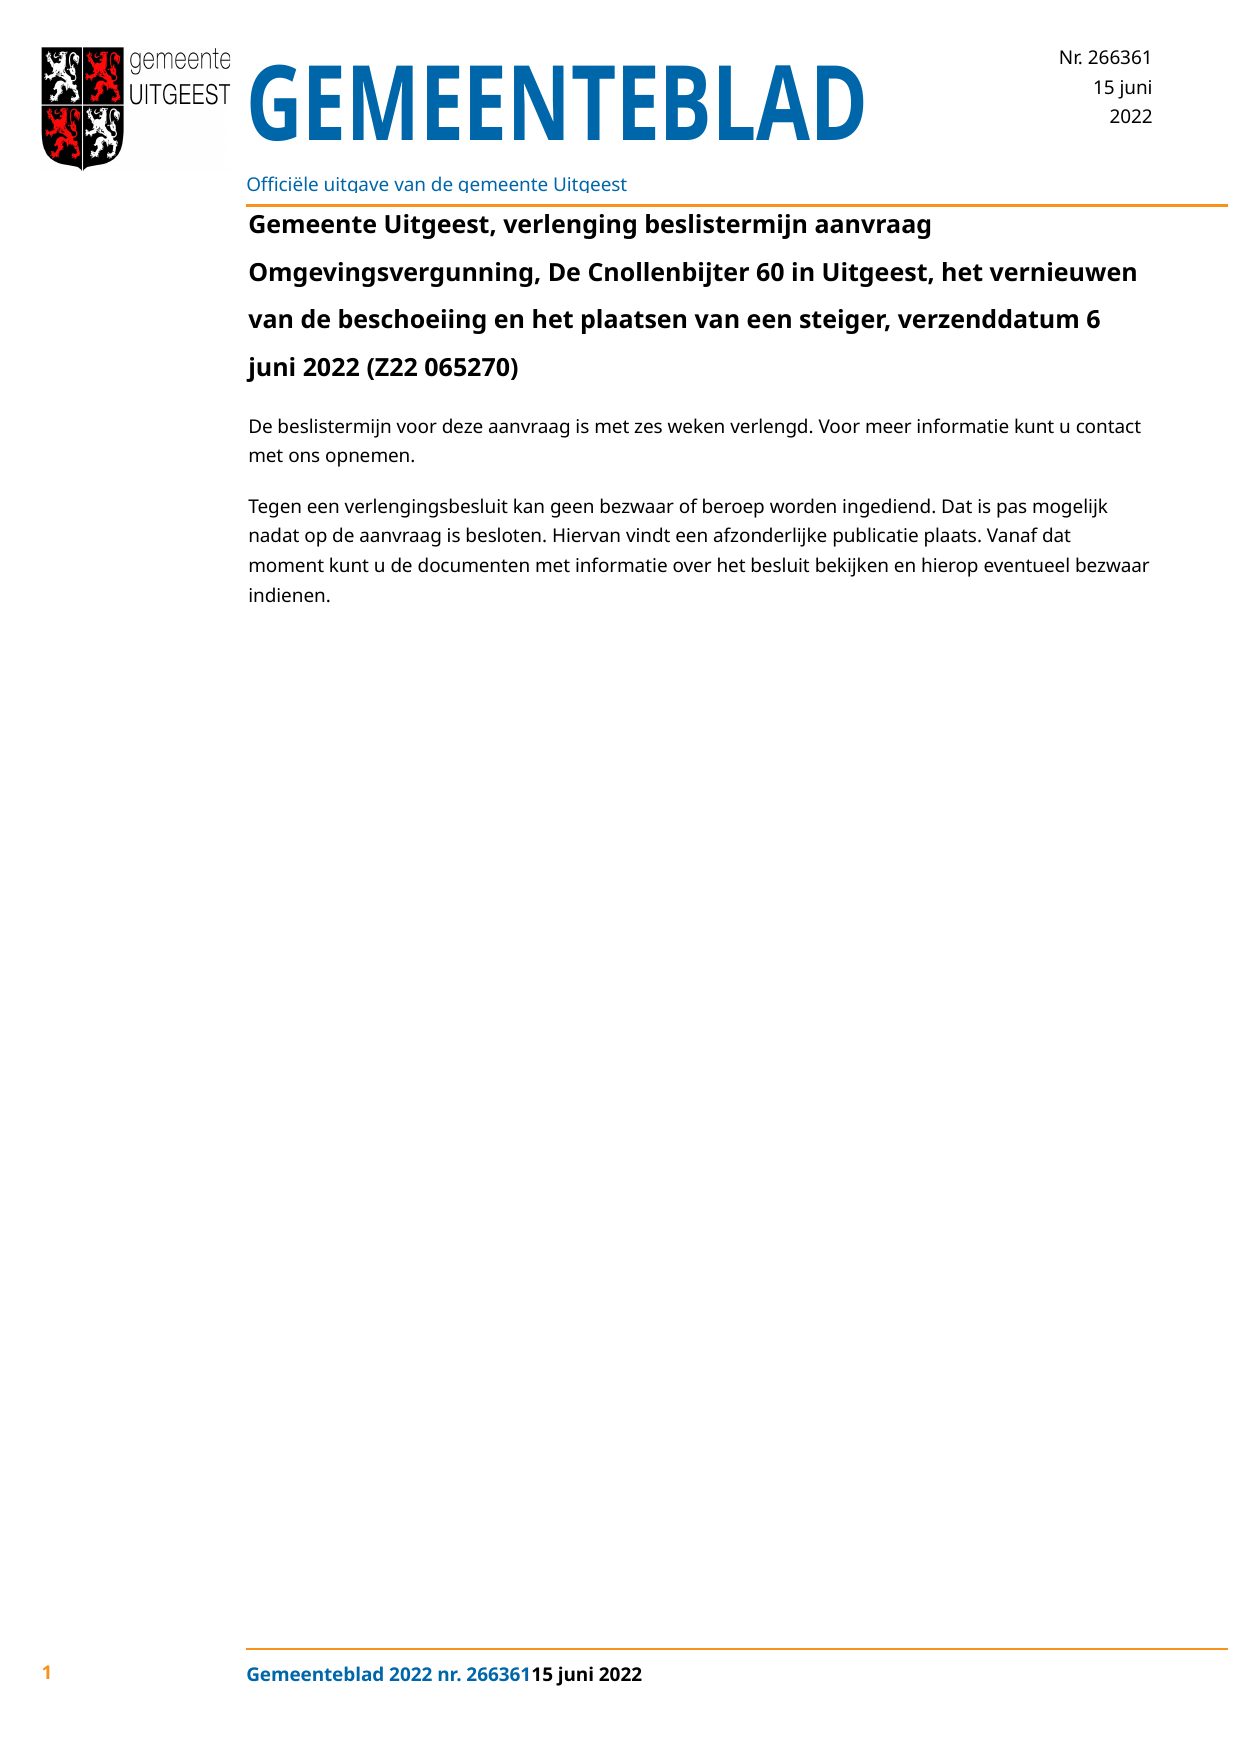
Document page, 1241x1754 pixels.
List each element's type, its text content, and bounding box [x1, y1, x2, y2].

text De beslistermijn voor deze aanvraag is met zes weken verlengd. Voor meer informatie kunt u contact met ons opnemen. [248, 413, 1152, 468]
text Tegen een verlengingsbesluit kan geen bezwaar of beroep worden ingediend. Dat is pas mogelijk nadat op de aanvraag is besloten. Hiervan vindt een afzonderlijke publicatie plaats. Vanaf dat moment kunt u de documenten met informatie over het besluit bekijken en hierop eventueel bezwaar indienen. [248, 493, 1152, 608]
picture [41, 47, 231, 172]
text Gemeente Uitgeest, verlenging beslistermijn aanvraag Omgevingsvergunning, De Cnollenbijter 60 in Uitgeest, het vernieuwen van de beschoeiing en het plaatsen van een steiger, verzenddatum 6 juni 2022 (Z22 065270) [248, 207, 1152, 384]
